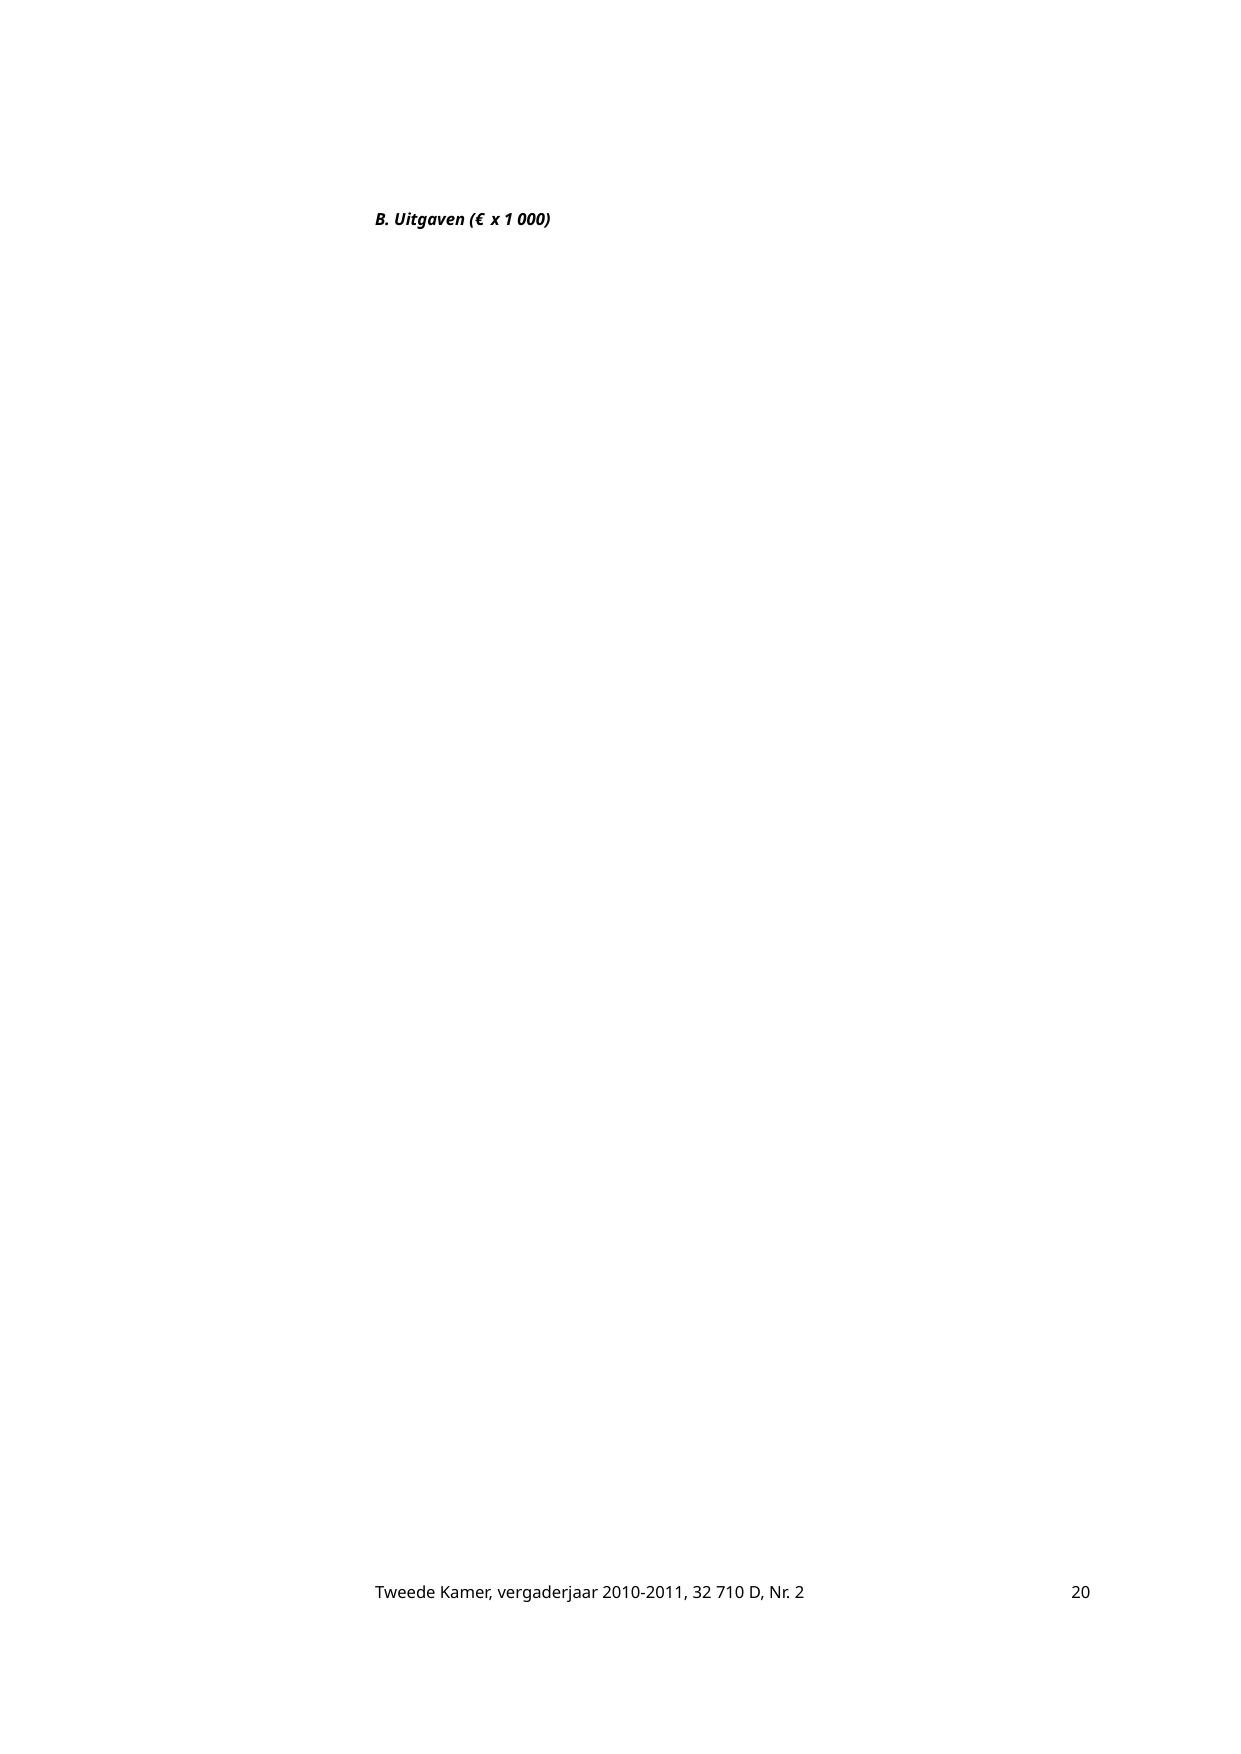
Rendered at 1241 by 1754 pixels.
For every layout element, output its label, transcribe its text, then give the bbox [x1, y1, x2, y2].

text B. Uitgaven (€ x 1 000) [375, 208, 1090, 231]
